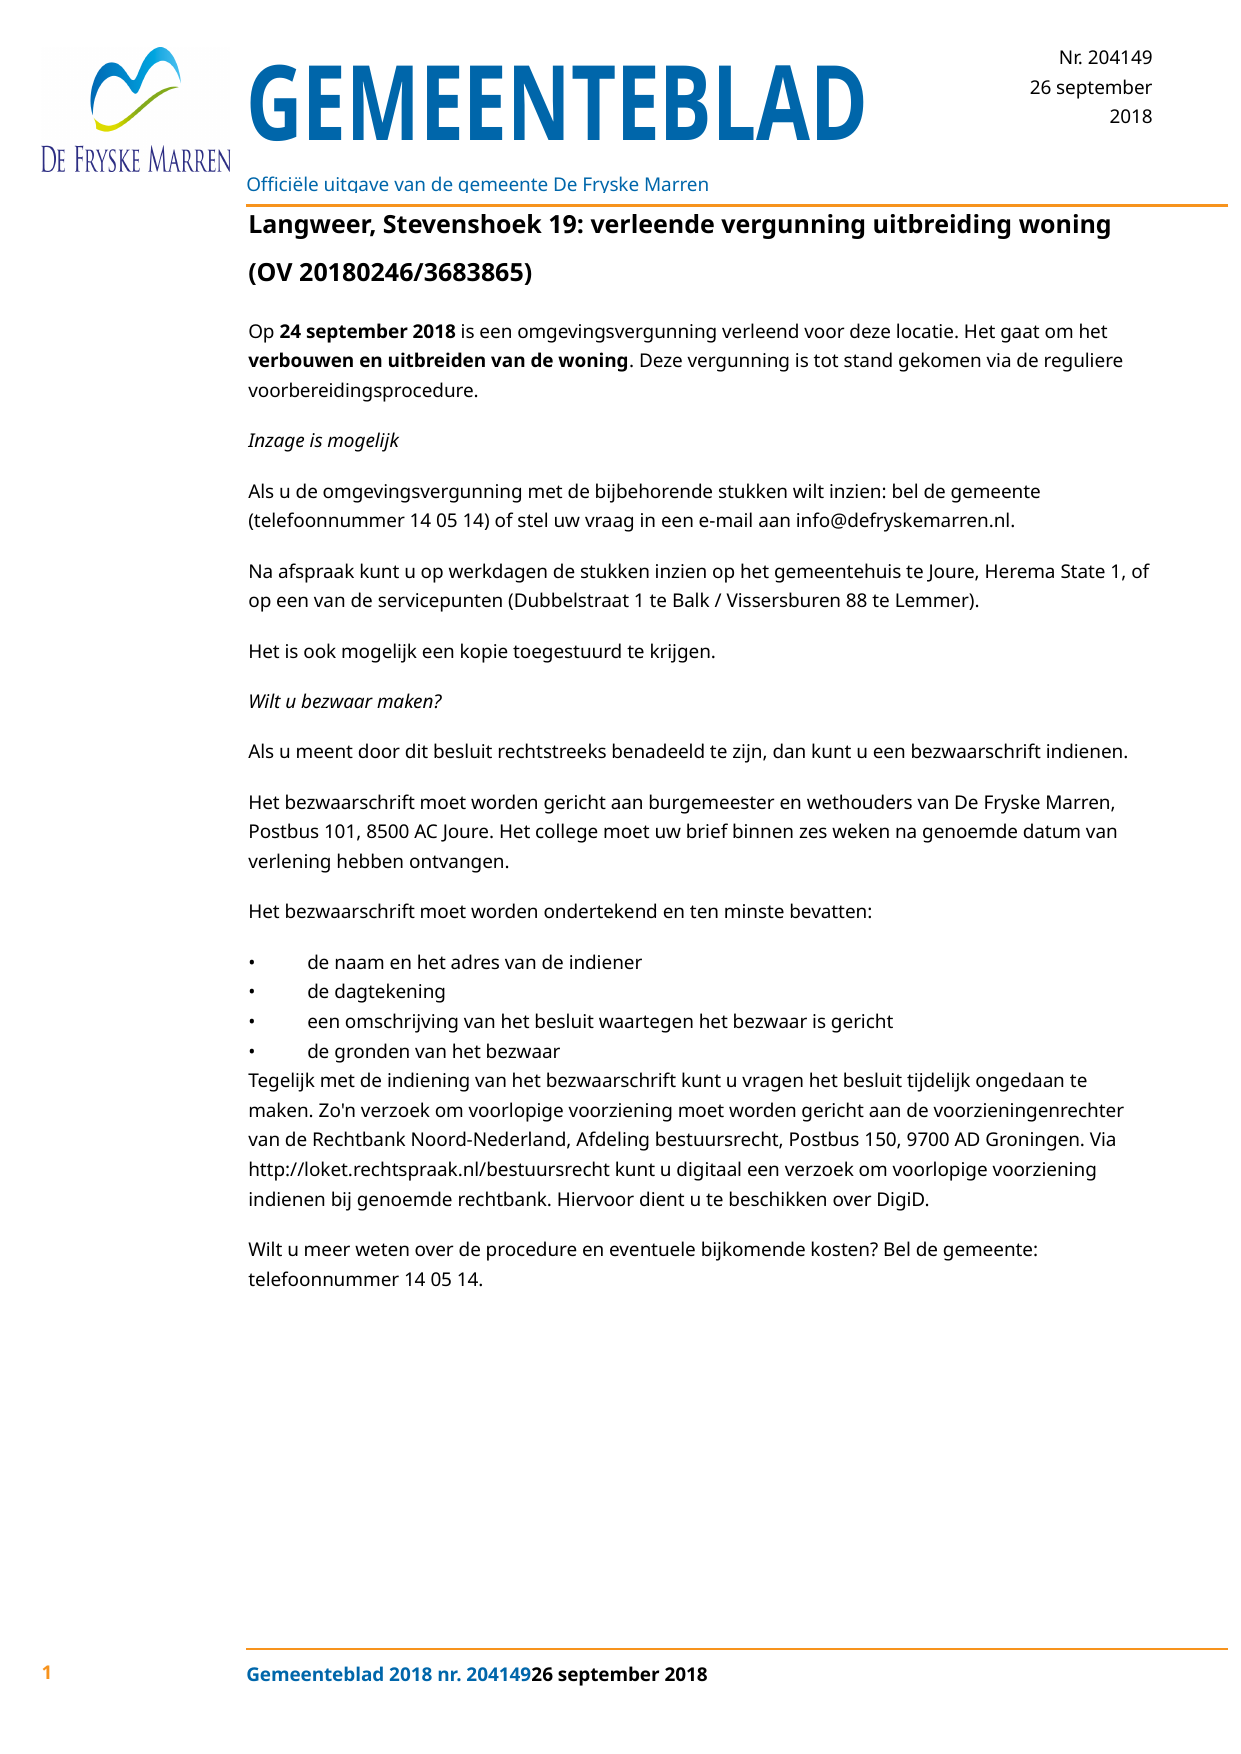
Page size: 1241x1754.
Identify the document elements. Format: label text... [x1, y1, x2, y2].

text Als u de omgevingsvergunning met de bijbehorende stukken wilt inzien: bel de gemeente (telefoonnummer 14 05 14) of stel uw vraag in een e-mail aan info@defryskemarren.nl. [248, 478, 1152, 533]
text Na afspraak kunt u op werkdagen de stukken inzien op het gemeentehuis te Joure, Herema State 1, of op een van de servicepunten (Dubbelstraat 1 te Balk / Vissersburen 88 te Lemmer). [248, 558, 1152, 613]
list de gronden van het bezwaar [248, 1038, 1152, 1064]
list de naam en het adres van de indiener [248, 949, 1152, 975]
text Op 24 september 2018 is een omgevingsvergunning verleend voor deze locatie. Het gaat om het verbouwen en uitbreiden van de woning. Deze vergunning is tot stand gekomen via de reguliere voorbereidingsprocedure. [248, 318, 1152, 403]
picture [41, 47, 231, 172]
list de dagtekening [248, 979, 1152, 1004]
text Als u meent door dit besluit rechtstreeks benadeeld te zijn, dan kunt u een bezwaarschrift indienen. [248, 739, 1152, 764]
text Het bezwaarschrift moet worden ondertekend en ten minste bevatten: [248, 899, 1152, 924]
text Inzage is mogelijk [248, 427, 1152, 453]
list een omschrijving van het besluit waartegen het bezwaar is gericht [248, 1008, 1152, 1034]
text Wilt u meer weten over de procedure en eventuele bijkomende kosten? Bel de gemeente: telefoonnummer 14 05 14. [248, 1236, 1152, 1292]
text Langweer, Stevenshoek 19: verleende vergunning uitbreiding woning (OV 20180246/3683865) [248, 207, 1152, 288]
text Tegelijk met de indiening van het bezwaarschrift kunt u vragen het besluit tijdelijk ongedaan te maken. Zo'n verzoek om voorlopige voorziening moet worden gericht aan de voorzieningenrechter van de Rechtbank Noord-Nederland, Afdeling bestuursrecht, Postbus 150, 9700 AD Groningen. Via http://loket.rechtspraak.nl/bestuursrecht kunt u digitaal een verzoek om voorlopige voorziening indienen bij genoemde rechtbank. Hiervoor dient u te beschikken over DigiD. [248, 1067, 1152, 1212]
text Wilt u bezwaar maken? [248, 688, 1152, 714]
text Het is ook mogelijk een kopie toegestuurd te krijgen. [248, 638, 1152, 664]
text Het bezwaarschrift moet worden gericht aan burgemeester en wethouders van De Fryske Marren, Postbus 101, 8500 AC Joure. Het college moet uw brief binnen zes weken na genoemde datum van verlening hebben ontvangen. [248, 789, 1152, 874]
